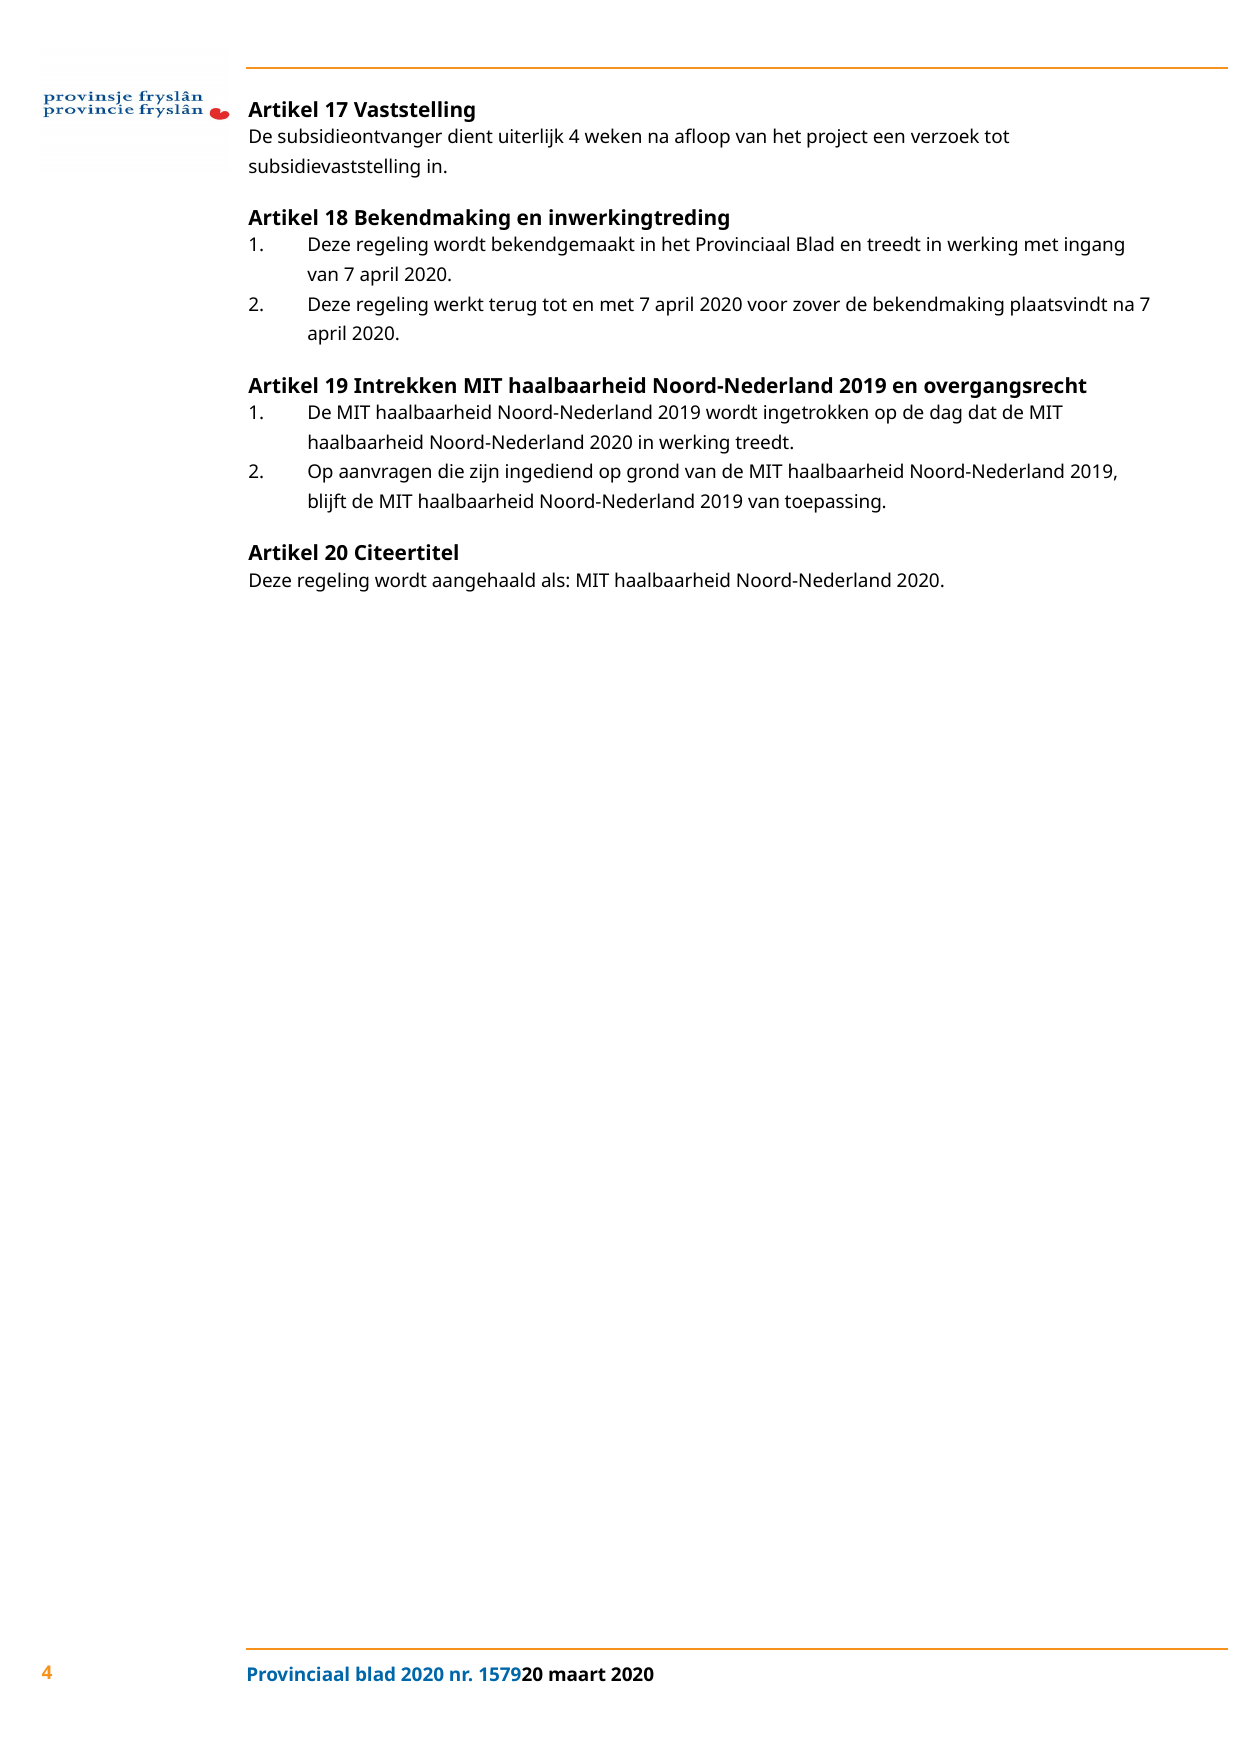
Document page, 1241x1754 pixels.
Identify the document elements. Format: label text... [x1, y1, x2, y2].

list De MIT haalbaarheid Noord-Nederland 2019 wordt ingetrokken op de dag dat de MIT haalbaarheid Noord-Nederland 2020 in werking treedt. [248, 399, 1152, 454]
text Artikel 18 Bekendmaking en inwerkingtreding [248, 203, 1152, 232]
list Deze regeling wordt bekendgemaakt in het Provinciaal Blad en treedt in werking met ingang van 7 april 2020. [248, 232, 1152, 287]
text Artikel 20 Citeertitel [248, 538, 1152, 567]
text Artikel 19 Intrekken MIT haalbaarheid Noord-Nederland 2019 en overgangsrecht [248, 371, 1152, 399]
list Op aanvragen die zijn ingediend op grond van de MIT haalbaarheid Noord-Nederland 2019, blijft de MIT haalbaarheid Noord-Nederland 2019 van toepassing. [248, 458, 1152, 514]
text De subsidieontvanger dient uiterlijk 4 weken na afloop van het project een verzoek tot subsidievaststelling in. [248, 123, 1152, 178]
list Deze regeling werkt terug tot en met 7 april 2020 voor zover de bekendmaking plaatsvindt na 7 april 2020. [248, 291, 1152, 346]
text Deze regeling wordt aangehaald als: MIT haalbaarheid Noord-Nederland 2020. [248, 567, 1152, 593]
picture [41, 47, 231, 172]
text Artikel 17 Vaststelling [248, 95, 1152, 123]
